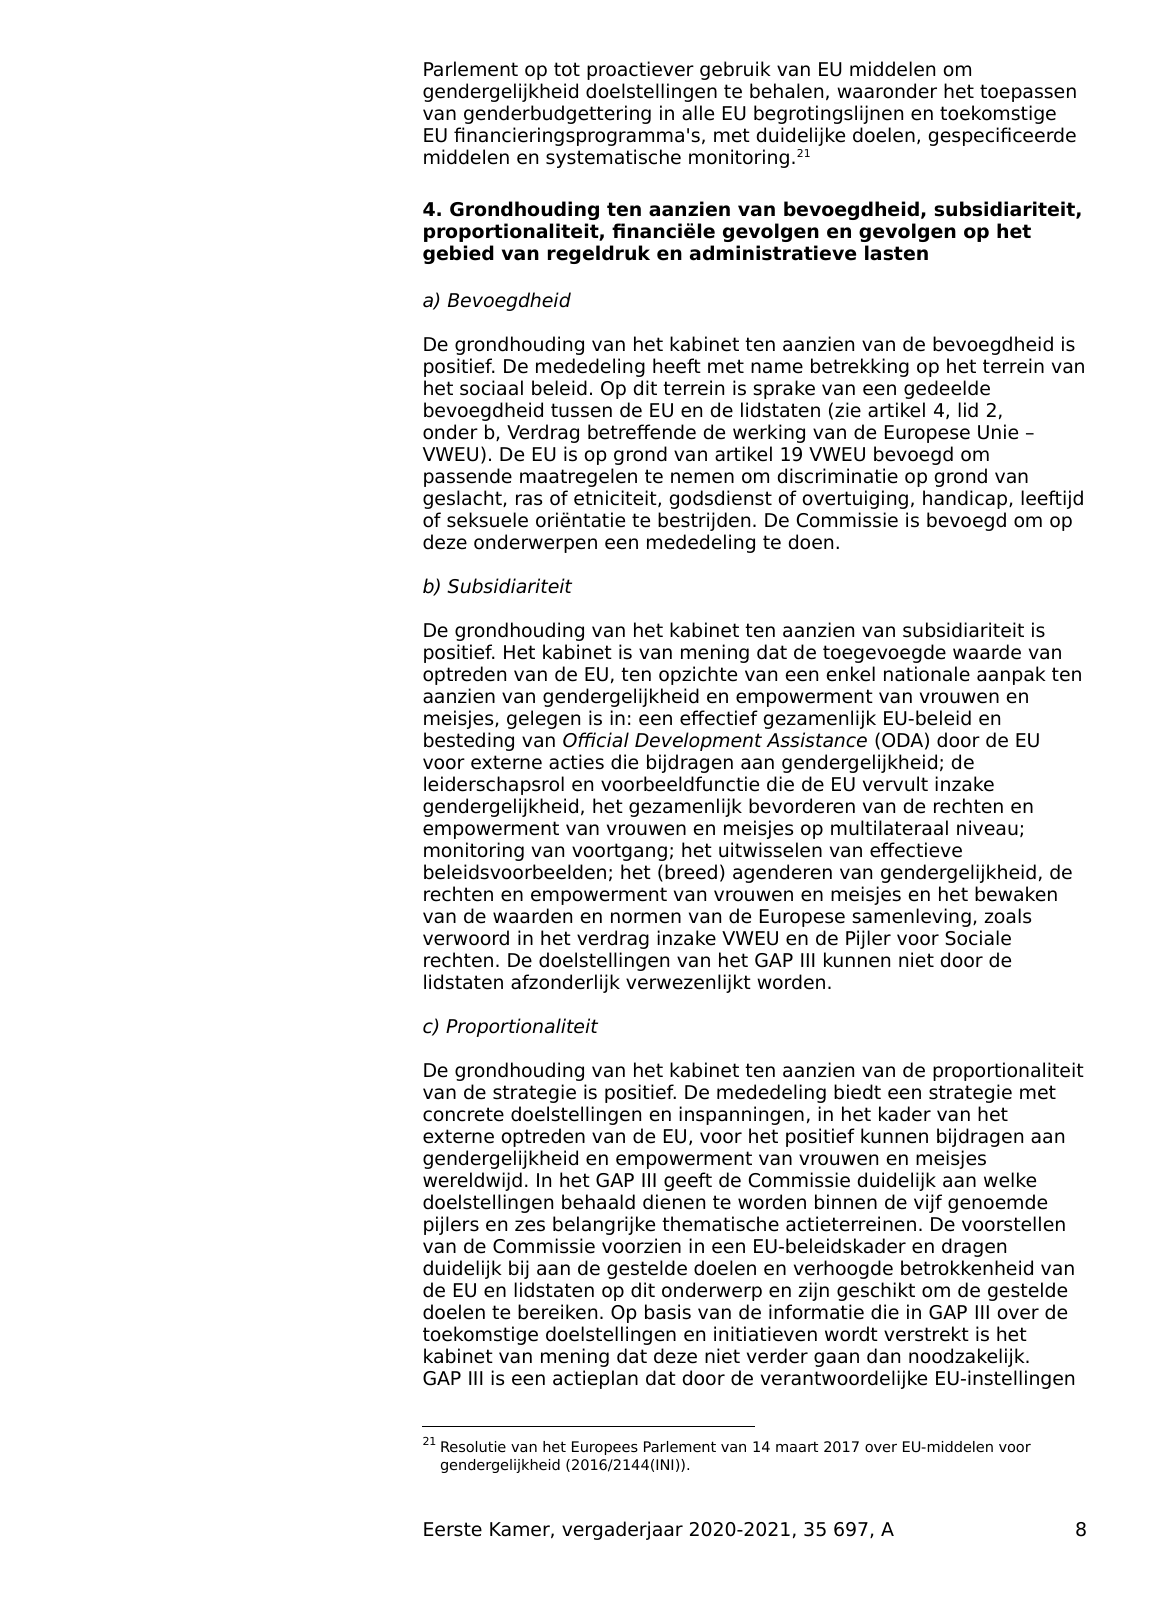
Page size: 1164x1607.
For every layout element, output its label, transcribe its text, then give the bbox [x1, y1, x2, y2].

text Parlement op tot proactiever gebruik van EU middelen om gendergelijkheid doelstellingen te behalen, waaronder het toepassen van genderbudgettering in alle EU begrotingslijnen en toekomstige EU financieringsprogramma's, met duidelijke doelen, gespecificeerde middelen en systematische monitoring. [422, 59, 1087, 169]
text Resolutie van het Europees Parlement van 14 maart 2017 over EU-middelen voor gendergelijkheid (2016/2144(INI)). [422, 1435, 1087, 1474]
subtitle 4. Grondhouding ten aanzien van bevoegdheid, subsidiariteit, proportionaliteit, financiële gevolgen en gevolgen op het gebied van regeldruk en administratieve lasten [422, 199, 1087, 265]
subtitle b) Subsidiariteit [422, 576, 1087, 598]
text De grondhouding van het kabinet ten aanzien van de proportionaliteit van de strategie is positief. De mededeling biedt een strategie met concrete doelstellingen en inspanningen, in het kader van het externe optreden van de EU, voor het positief kunnen bijdragen aan gendergelijkheid en empowerment van vrouwen en meisjes wereldwijd. In het GAP III geeft de Commissie duidelijk aan welke doelstellingen behaald dienen te worden binnen de vijf genoemde pijlers en zes belangrijke thematische actieterreinen. De voorstellen van de Commissie voorzien in een EU-beleidskader en dragen duidelijk bij aan de gestelde doelen en verhoogde betrokkenheid van de EU en lidstaten op dit onderwerp en zijn geschikt om de gestelde doelen te bereiken. Op basis van de informatie die in GAP III over de toekomstige doelstellingen en initiatieven wordt verstrekt is het kabinet van mening dat deze niet verder gaan dan noodzakelijk. GAP III is een actieplan dat door de verantwoordelijke EU-instellingen [422, 1060, 1087, 1390]
subtitle c) Proportionaliteit [422, 1016, 1087, 1038]
subtitle a) Bevoegdheid [422, 290, 1087, 312]
text De grondhouding van het kabinet ten aanzien van de bevoegdheid is positief. De mededeling heeft met name betrekking op het terrein van het sociaal beleid. Op dit terrein is sprake van een gedeelde bevoegdheid tussen de EU en de lidstaten (zie artikel 4, lid 2, onder b, Verdrag betreffende de werking van de Europese Unie – VWEU). De EU is op grond van artikel 19 VWEU bevoegd om passende maatregelen te nemen om discriminatie op grond van geslacht, ras of etniciteit, godsdienst of overtuiging, handicap, leeftijd of seksuele oriëntatie te bestrijden. De Commissie is bevoegd om op deze onderwerpen een mededeling te doen. [422, 334, 1087, 554]
text De grondhouding van het kabinet ten aanzien van subsidiariteit is positief. Het kabinet is van mening dat de toegevoegde waarde van optreden van de EU, ten opzichte van een enkel nationale aanpak ten aanzien van gendergelijkheid en empowerment van vrouwen en meisjes, gelegen is in: een effectief gezamenlijk EU-beleid en besteding van Official Development Assistance (ODA) door de EU voor externe acties die bijdragen aan gendergelijkheid; de leiderschapsrol en voorbeeldfunctie die de EU vervult inzake gendergelijkheid, het gezamenlijk bevorderen van de rechten en empowerment van vrouwen en meisjes op multilateraal niveau; monitoring van voortgang; het uitwisselen van effectieve beleidsvoorbeelden; het (breed) agenderen van gendergelijkheid, de rechten en empowerment van vrouwen en meisjes en het bewaken van de waarden en normen van de Europese samenleving, zoals verwoord in het verdrag inzake VWEU en de Pijler voor Sociale rechten. De doelstellingen van het GAP III kunnen niet door de lidstaten afzonderlijk verwezenlijkt worden. [422, 620, 1087, 994]
